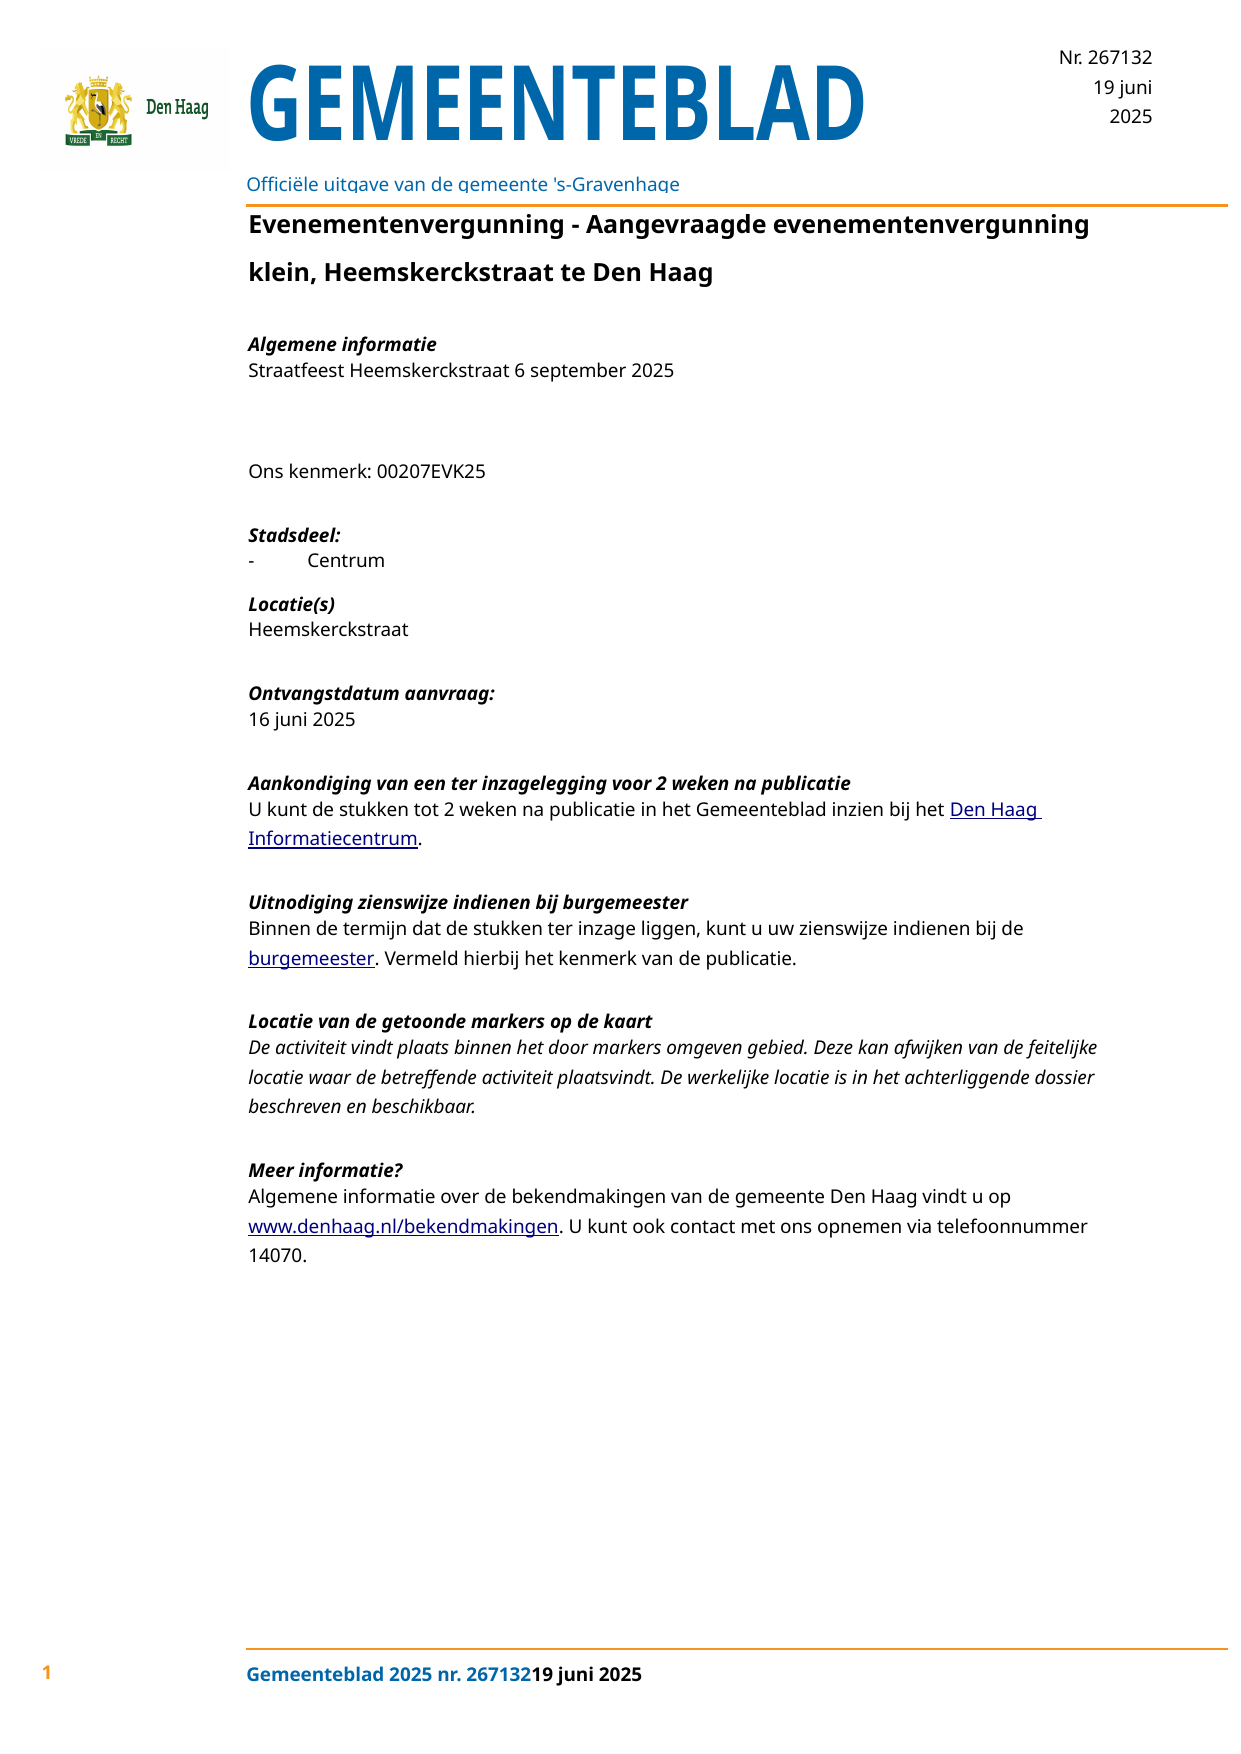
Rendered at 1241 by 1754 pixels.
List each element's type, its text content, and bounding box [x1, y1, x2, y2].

text Heemskerckstraat [248, 617, 1152, 642]
text U kunt de stukken tot 2 weken na publicatie in het Gemeenteblad inzien bij het Den Haag Informatiecentrum. [248, 796, 1152, 851]
text Aankondiging van een ter inzagelegging voor 2 weken na publicatie [248, 770, 1152, 796]
text Algemene informatie [248, 331, 1152, 357]
text Stadsdeel: [248, 522, 1152, 548]
text Binnen de termijn dat de stukken ter inzage liggen, kunt u uw zienswijze indienen bij de burgemeester. Vermeld hierbij het kenmerk van de publicatie. [248, 915, 1152, 971]
text Ons kenmerk: 00207EVK25 [248, 458, 1152, 484]
text Locatie van de getoonde markers op de kaart [248, 1009, 1152, 1034]
picture [41, 47, 231, 172]
text Ontvangstdatum aanvraag: [248, 681, 1152, 706]
text Uitnodiging zienswijze indienen bij burgemeester [248, 889, 1152, 915]
text Algemene informatie over de bekendmakingen van de gemeente Den Haag vindt u op www.denhaag.nl/bekendmakingen. U kunt ook contact met ons opnemen via telefoonnummer 14070. [248, 1183, 1152, 1268]
text 16 juni 2025 [248, 706, 1152, 732]
text Locatie(s) [248, 591, 1152, 617]
text Evenementenvergunning - Aangevraagde evenementenvergunning klein, Heemskerckstraat te Den Haag [248, 207, 1152, 288]
list Centrum [248, 548, 1152, 573]
text Straatfeest Heemskerckstraat 6 september 2025 [248, 357, 1152, 383]
text Meer informatie? [248, 1158, 1152, 1183]
text De activiteit vindt plaats binnen het door markers omgeven gebied. Deze kan afwijken van de feitelijke locatie waar de betreffende activiteit plaatsvindt. De werkelijke locatie is in het achterliggende dossier beschreven en beschikbaar. [248, 1034, 1152, 1119]
